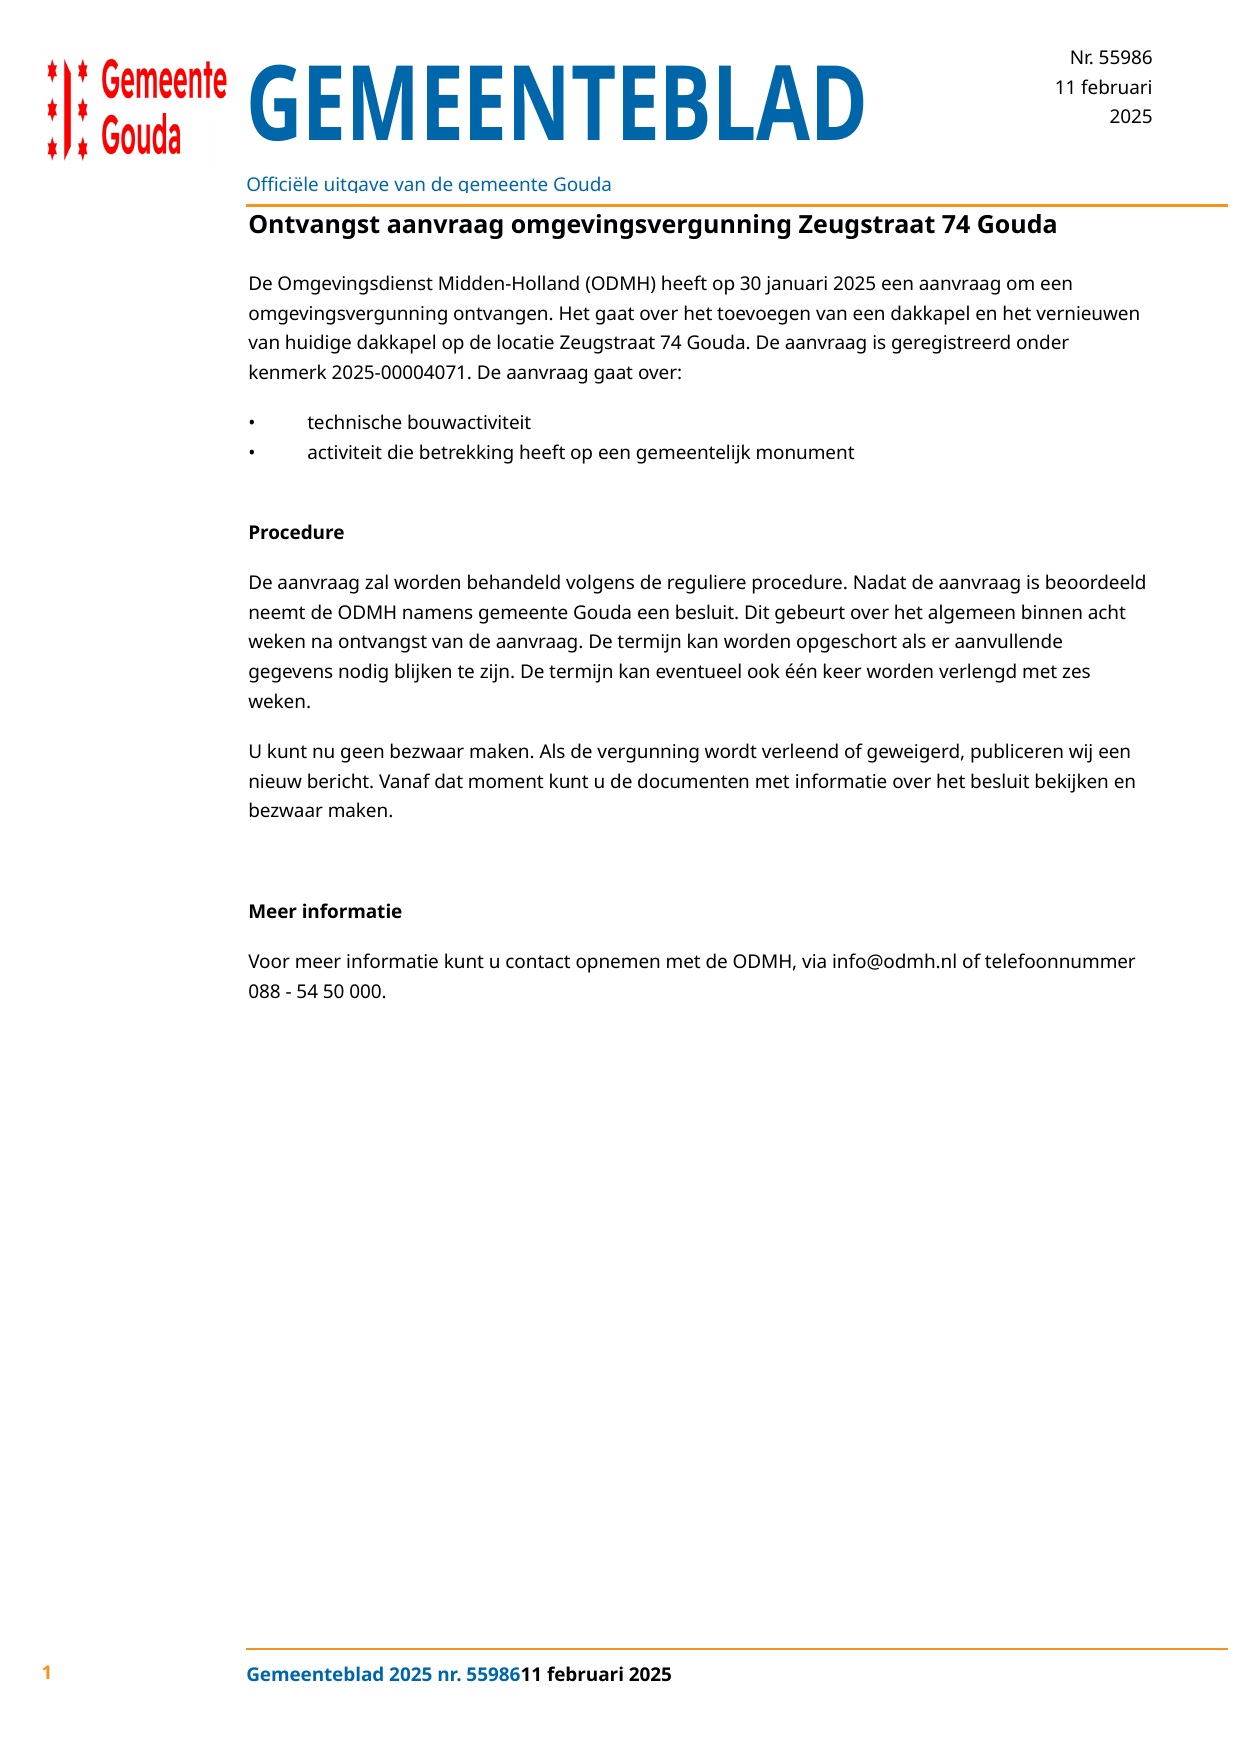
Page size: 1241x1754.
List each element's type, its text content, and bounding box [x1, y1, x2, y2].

picture [41, 47, 231, 172]
text Meer informatie [248, 898, 1152, 924]
text De aanvraag zal worden behandeld volgens de reguliere procedure. Nadat de aanvraag is beoordeeld neemt de ODMH namens gemeente Gouda een besluit. Dit gebeurt over het algemeen binnen acht weken na ontvangst van de aanvraag. De termijn kan worden opgeschort als er aanvullende gegevens nodig blijken te zijn. De termijn kan eventueel ook één keer worden verlengd met zes weken. [248, 569, 1152, 713]
text Procedure [248, 519, 1152, 545]
text Ontvangst aanvraag omgevingsvergunning Zeugstraat 74 Gouda [248, 207, 1152, 241]
list technische bouwactiviteit [248, 409, 1152, 435]
text U kunt nu geen bezwaar maken. Als de vergunning wordt verleend of geweigerd, publiceren wij een nieuw bericht. Vanaf dat moment kunt u de documenten met informatie over het besluit bekijken en bezwaar maken. [248, 738, 1152, 823]
text De Omgevingsdienst Midden-Holland (ODMH) heeft op 30 januari 2025 een aanvraag om een omgevingsvergunning ontvangen. Het gaat over het toevoegen van een dakkapel en het vernieuwen van huidige dakkapel op de locatie Zeugstraat 74 Gouda. De aanvraag is geregistreerd onder kenmerk 2025-00004071. De aanvraag gaat over: [248, 270, 1152, 385]
list activiteit die betrekking heeft op een gemeentelijk monument [248, 439, 1152, 465]
text Voor meer informatie kunt u contact opnemen met de ODMH, via info@odmh.nl of telefoonnummer 088 - 54 50 000. [248, 949, 1152, 1004]
